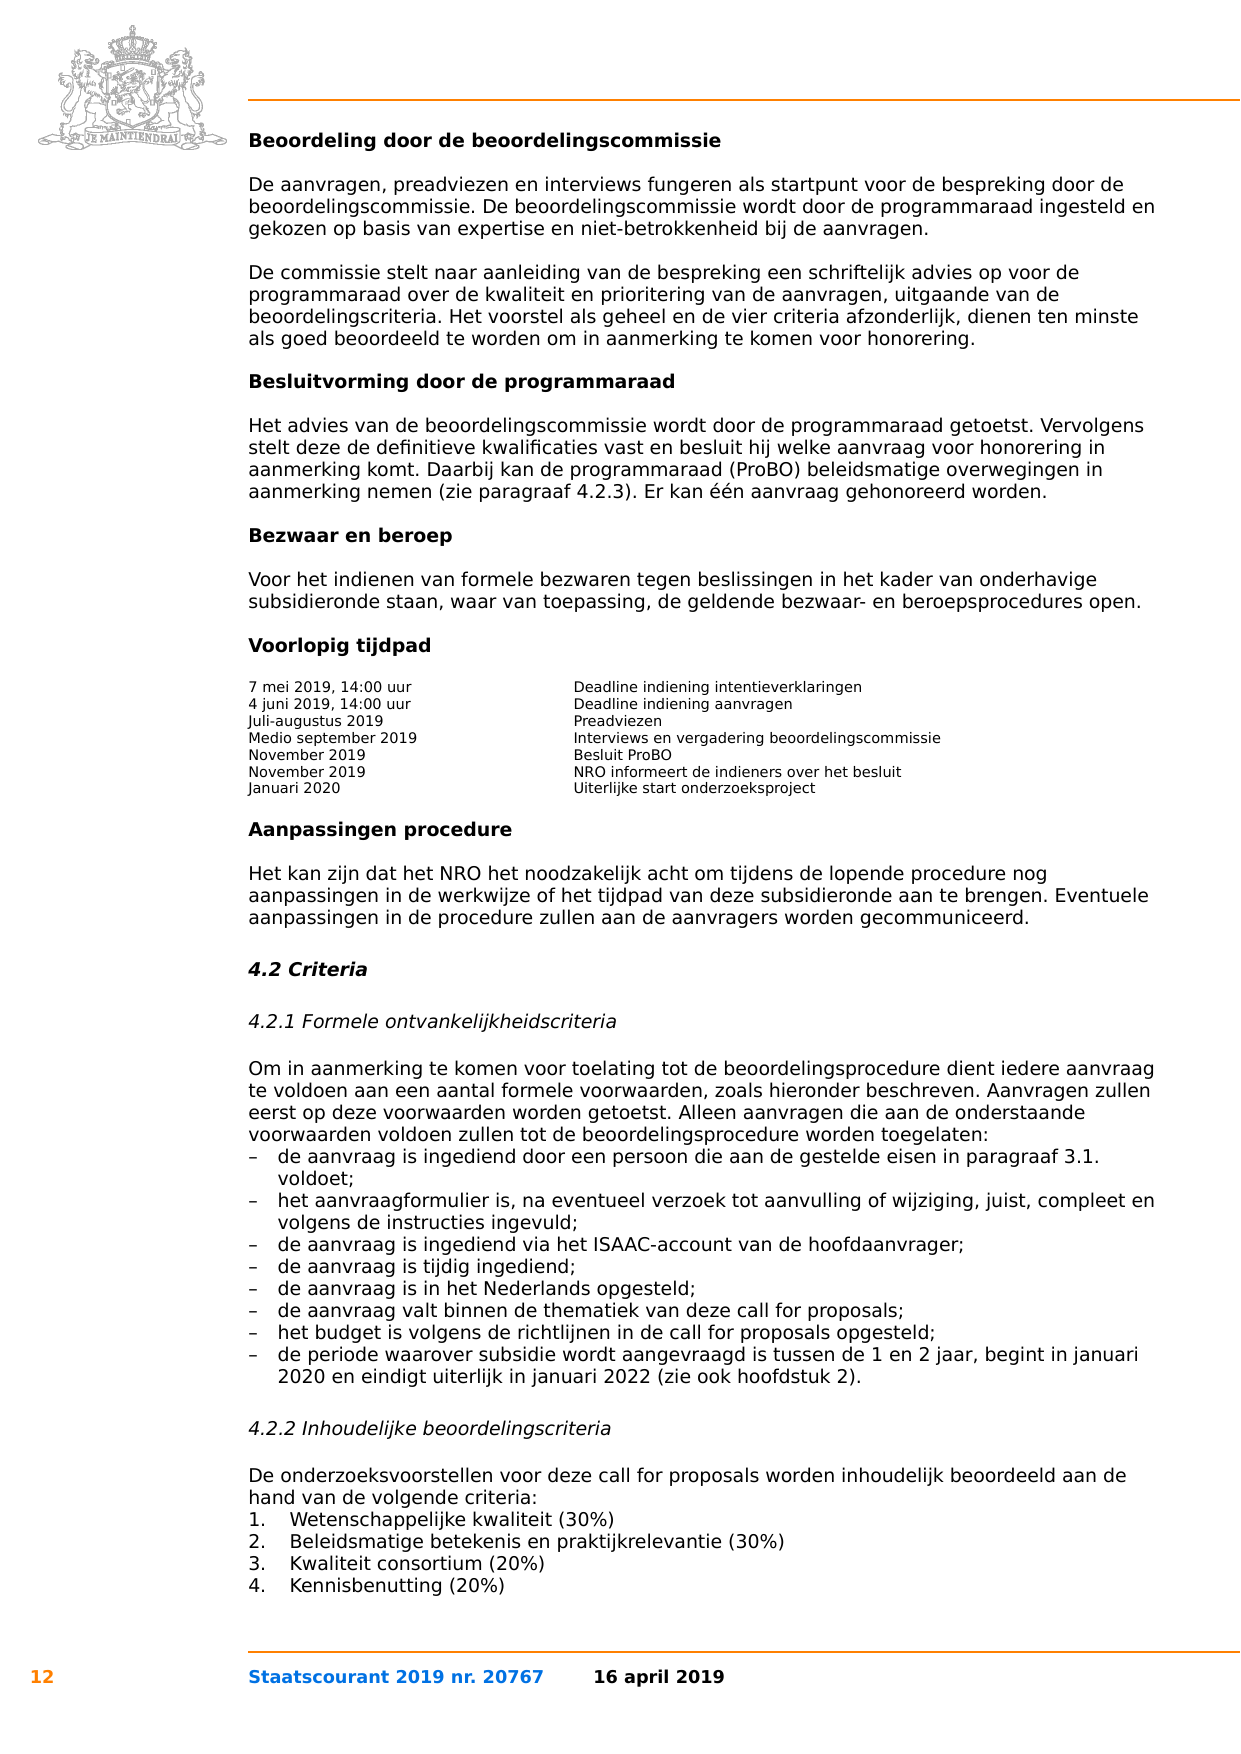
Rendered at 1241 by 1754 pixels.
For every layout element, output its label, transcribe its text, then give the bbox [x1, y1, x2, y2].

table_header Deadline indiening intentieverklaringen [568, 679, 1163, 696]
picture [38, 25, 227, 150]
table_cell Preadviezen [568, 713, 1163, 729]
table_cell 4 juni 2019, 14:00 uur [248, 696, 567, 712]
text – de periode waarover subsidie wordt aangevraagd is tussen de 1 en 2 jaar, begint in januari 2020 en eindigt uiterlijk in januari 2022 (zie ook hoofdstuk 2). [248, 1344, 1163, 1388]
text 3. Kwaliteit consortium (20%) [248, 1553, 1163, 1574]
subtitle Voorlopig tijdpad [248, 635, 1163, 657]
text De onderzoeksvoorstellen voor deze call for proposals worden inhoudelijk beoordeeld aan de hand van de volgende criteria: [248, 1465, 1163, 1509]
table_cell Besluit ProBO [568, 746, 1163, 763]
table_cell NRO informeert de indieners over het besluit [568, 764, 1163, 780]
table_header 7 mei 2019, 14:00 uur [248, 679, 567, 696]
text De aanvragen, preadviezen en interviews fungeren als startpunt voor de bespreking door de beoordelingscommissie. De beoordelingscommissie wordt door de programmaraad ingesteld en gekozen op basis van expertise en niet-betrokkenheid bij de aanvragen. [248, 174, 1163, 240]
table_cell November 2019 [248, 764, 567, 780]
text De commissie stelt naar aanleiding van de bespreking een schriftelijk advies op voor de programmaraad over de kwaliteit en prioritering van de aanvragen, uitgaande van de beoordelingscriteria. Het voorstel als geheel en de vier criteria afzonderlijk, dienen ten minste als goed beoordeeld te worden om in aanmerking te komen voor honorering. [248, 262, 1163, 349]
subtitle Bezwaar en beroep [248, 525, 1163, 547]
text – het budget is volgens de richtlijnen in de call for proposals opgesteld; [248, 1322, 1163, 1344]
subtitle 4.2.2 Inhoudelijke beoordelingscriteria [248, 1418, 1163, 1440]
text – de aanvraag is in het Nederlands opgesteld; [248, 1278, 1163, 1300]
subtitle 4.2.1 Formele ontvankelijkheidscriteria [248, 1011, 1163, 1033]
subtitle 4.2 Criteria [248, 959, 1163, 981]
table_cell Medio september 2019 [248, 730, 567, 746]
subtitle Aanpassingen procedure [248, 819, 1163, 841]
table_cell Januari 2020 [248, 780, 567, 797]
text 1. Wetenschappelijke kwaliteit (30%) [248, 1509, 1163, 1531]
text – de aanvraag is tijdig ingediend; [248, 1256, 1163, 1278]
text – de aanvraag valt binnen de thematiek van deze call for proposals; [248, 1300, 1163, 1322]
text 4. Kennisbenutting (20%) [248, 1574, 1163, 1597]
table_cell November 2019 [248, 746, 567, 763]
text Het kan zijn dat het NRO het noodzakelijk acht om tijdens de lopende procedure nog aanpassingen in de werkwijze of het tijdpad van deze subsidieronde aan te brengen. Eventuele aanpassingen in de procedure zullen aan de aanvragers worden gecommuniceerd. [248, 863, 1163, 929]
text – de aanvraag is ingediend door een persoon die aan de gestelde eisen in paragraaf 3.1. voldoet; [248, 1146, 1163, 1190]
table_cell Uiterlijke start onderzoeksproject [568, 780, 1163, 797]
text – de aanvraag is ingediend via het ISAAC-account van de hoofdaanvrager; [248, 1234, 1163, 1256]
text Het advies van de beoordelingscommissie wordt door de programmaraad getoetst. Vervolgens stelt deze de definitieve kwalificaties vast en besluit hij welke aanvraag voor honorering in aanmerking komt. Daarbij kan de programmaraad (ProBO) beleidsmatige overwegingen in aanmerking nemen (zie paragraaf 4.2.3). Er kan één aanvraag gehonoreerd worden. [248, 415, 1163, 503]
text Om in aanmerking te komen voor toelating tot de beoordelingsprocedure dient iedere aanvraag te voldoen aan een aantal formele voorwaarden, zoals hieronder beschreven. Aanvragen zullen eerst op deze voorwaarden worden getoetst. Alleen aanvragen die aan de onderstaande voorwaarden voldoen zullen tot de beoordelingsprocedure worden toegelaten: [248, 1058, 1163, 1146]
table_cell Juli-augustus 2019 [248, 713, 567, 729]
text Voor het indienen van formele bezwaren tegen beslissingen in het kader van onderhavige subsidieronde staan, waar van toepassing, de geldende bezwaar- en beroepsprocedures open. [248, 569, 1163, 613]
text 2. Beleidsmatige betekenis en praktijkrelevantie (30%) [248, 1531, 1163, 1553]
table_cell Deadline indiening aanvragen [568, 696, 1163, 712]
text – het aanvraagformulier is, na eventueel verzoek tot aanvulling of wijziging, juist, compleet en volgens de instructies ingevuld; [248, 1190, 1163, 1234]
table_cell Interviews en vergadering beoordelingscommissie [568, 730, 1163, 746]
subtitle Besluitvorming door de programmaraad [248, 371, 1163, 393]
subtitle Beoordeling door de beoordelingscommissie [248, 130, 1163, 152]
